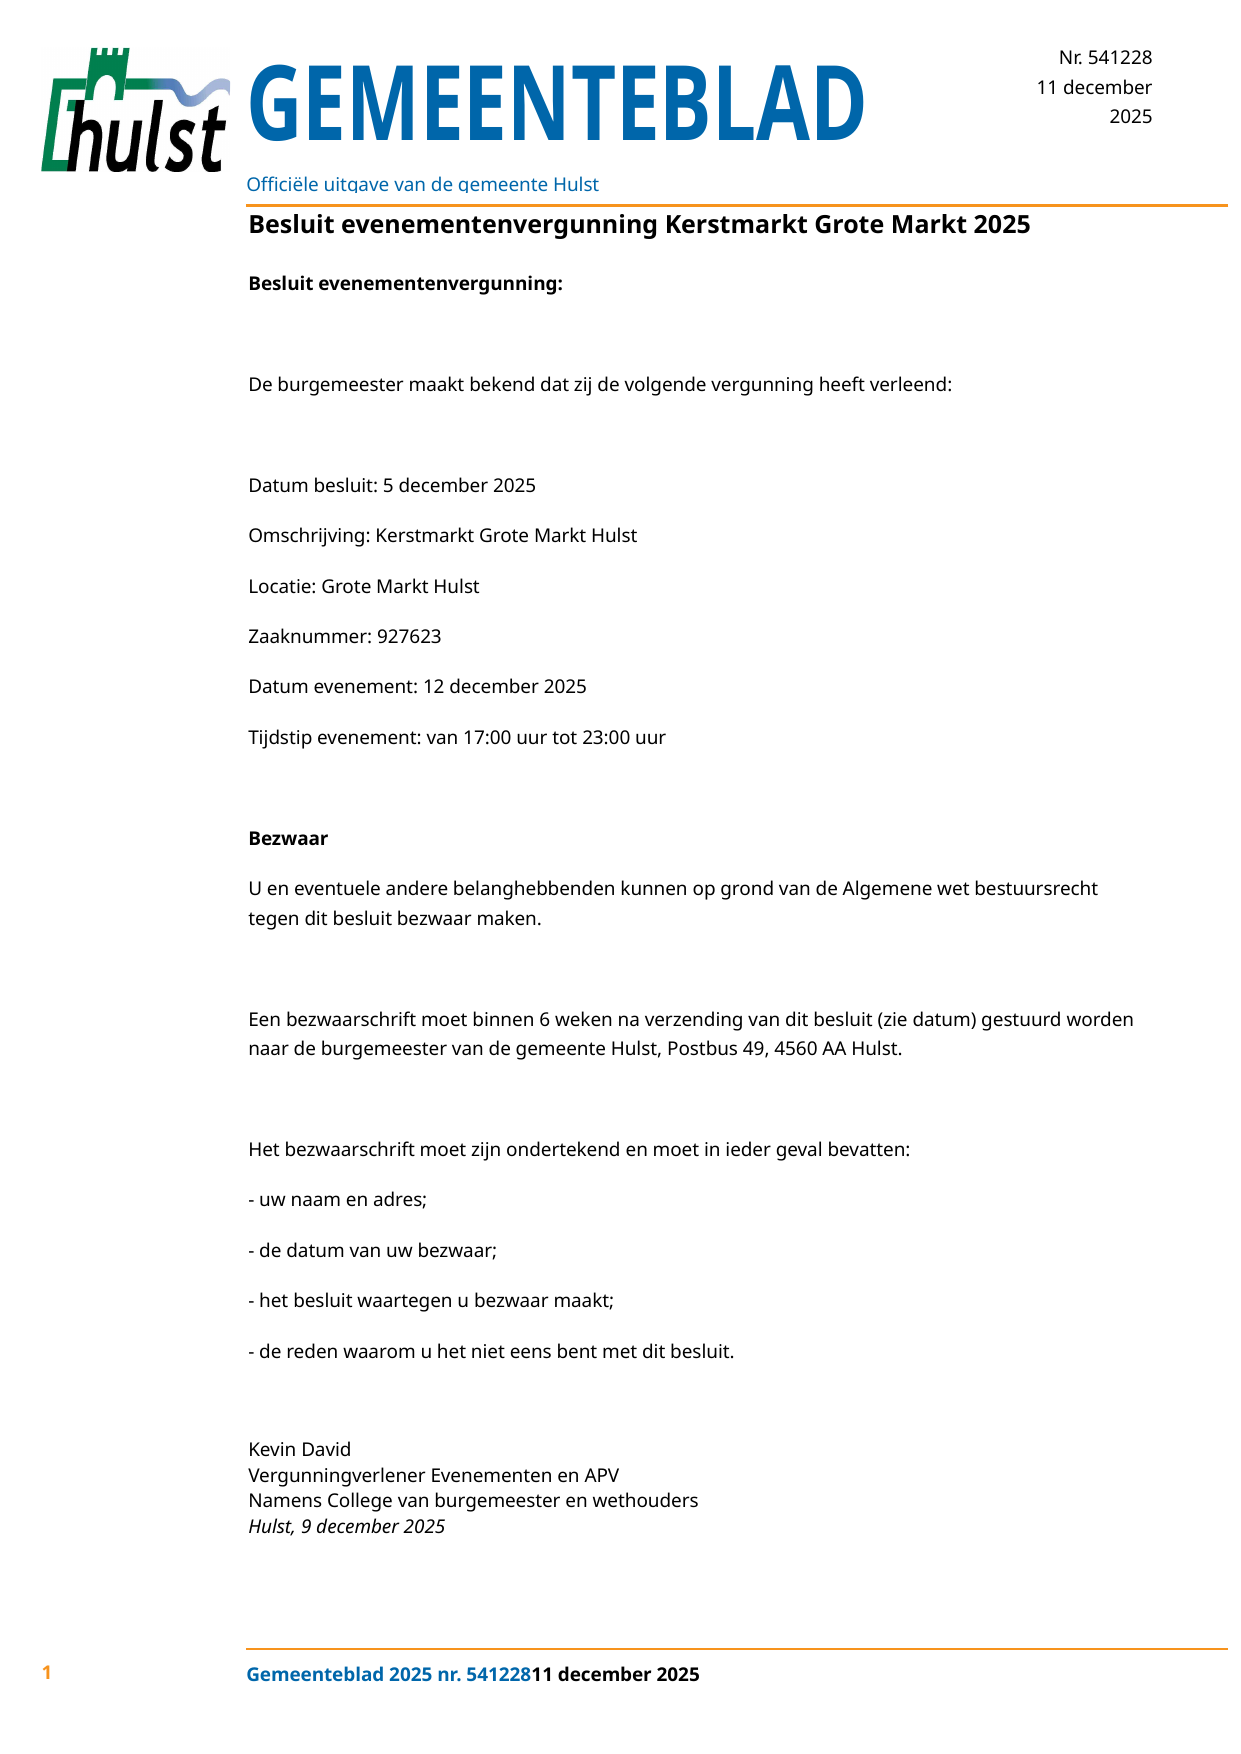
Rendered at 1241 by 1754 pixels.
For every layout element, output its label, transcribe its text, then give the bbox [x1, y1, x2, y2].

text Datum evenement: 12 december 2025 [248, 674, 1152, 699]
text Een bezwaarschrift moet binnen 6 weken na verzending van dit besluit (zie datum) gestuurd worden naar de burgemeester van de gemeente Hulst, Postbus 49, 4560 AA Hulst. [248, 1006, 1152, 1061]
text Locatie: Grote Markt Hulst [248, 573, 1152, 598]
text Bezwaar [248, 825, 1152, 851]
text - het besluit waartegen u bezwaar maakt; [248, 1287, 1152, 1313]
text Tijdstip evenement: van 17:00 uur tot 23:00 uur [248, 724, 1152, 750]
text Kevin David [248, 1436, 1152, 1462]
text - de datum van uw bezwaar; [248, 1237, 1152, 1263]
text Besluit evenementenvergunning: [248, 270, 1152, 296]
picture [41, 47, 231, 172]
text Namens College van burgemeester en wethouders [248, 1487, 1152, 1513]
text - de reden waarom u het niet eens bent met dit besluit. [248, 1338, 1152, 1363]
text Hulst, 9 december 2025 [248, 1513, 1152, 1539]
text Vergunningverlener Evenementen en APV [248, 1462, 1152, 1487]
text Het bezwaarschrift moet zijn ondertekend en moet in ieder geval bevatten: [248, 1136, 1152, 1162]
text Datum besluit: 5 december 2025 [248, 472, 1152, 498]
text De burgemeester maakt bekend dat zij de volgende vergunning heeft verleend: [248, 371, 1152, 397]
text Besluit evenementenvergunning Kerstmarkt Grote Markt 2025 [248, 207, 1152, 241]
text - uw naam en adres; [248, 1187, 1152, 1212]
text U en eventuele andere belanghebbenden kunnen op grond van de Algemene wet bestuursrecht tegen dit besluit bezwaar maken. [248, 875, 1152, 931]
text Zaaknummer: 927623 [248, 623, 1152, 649]
text Omschrijving: Kerstmarkt Grote Markt Hulst [248, 522, 1152, 548]
